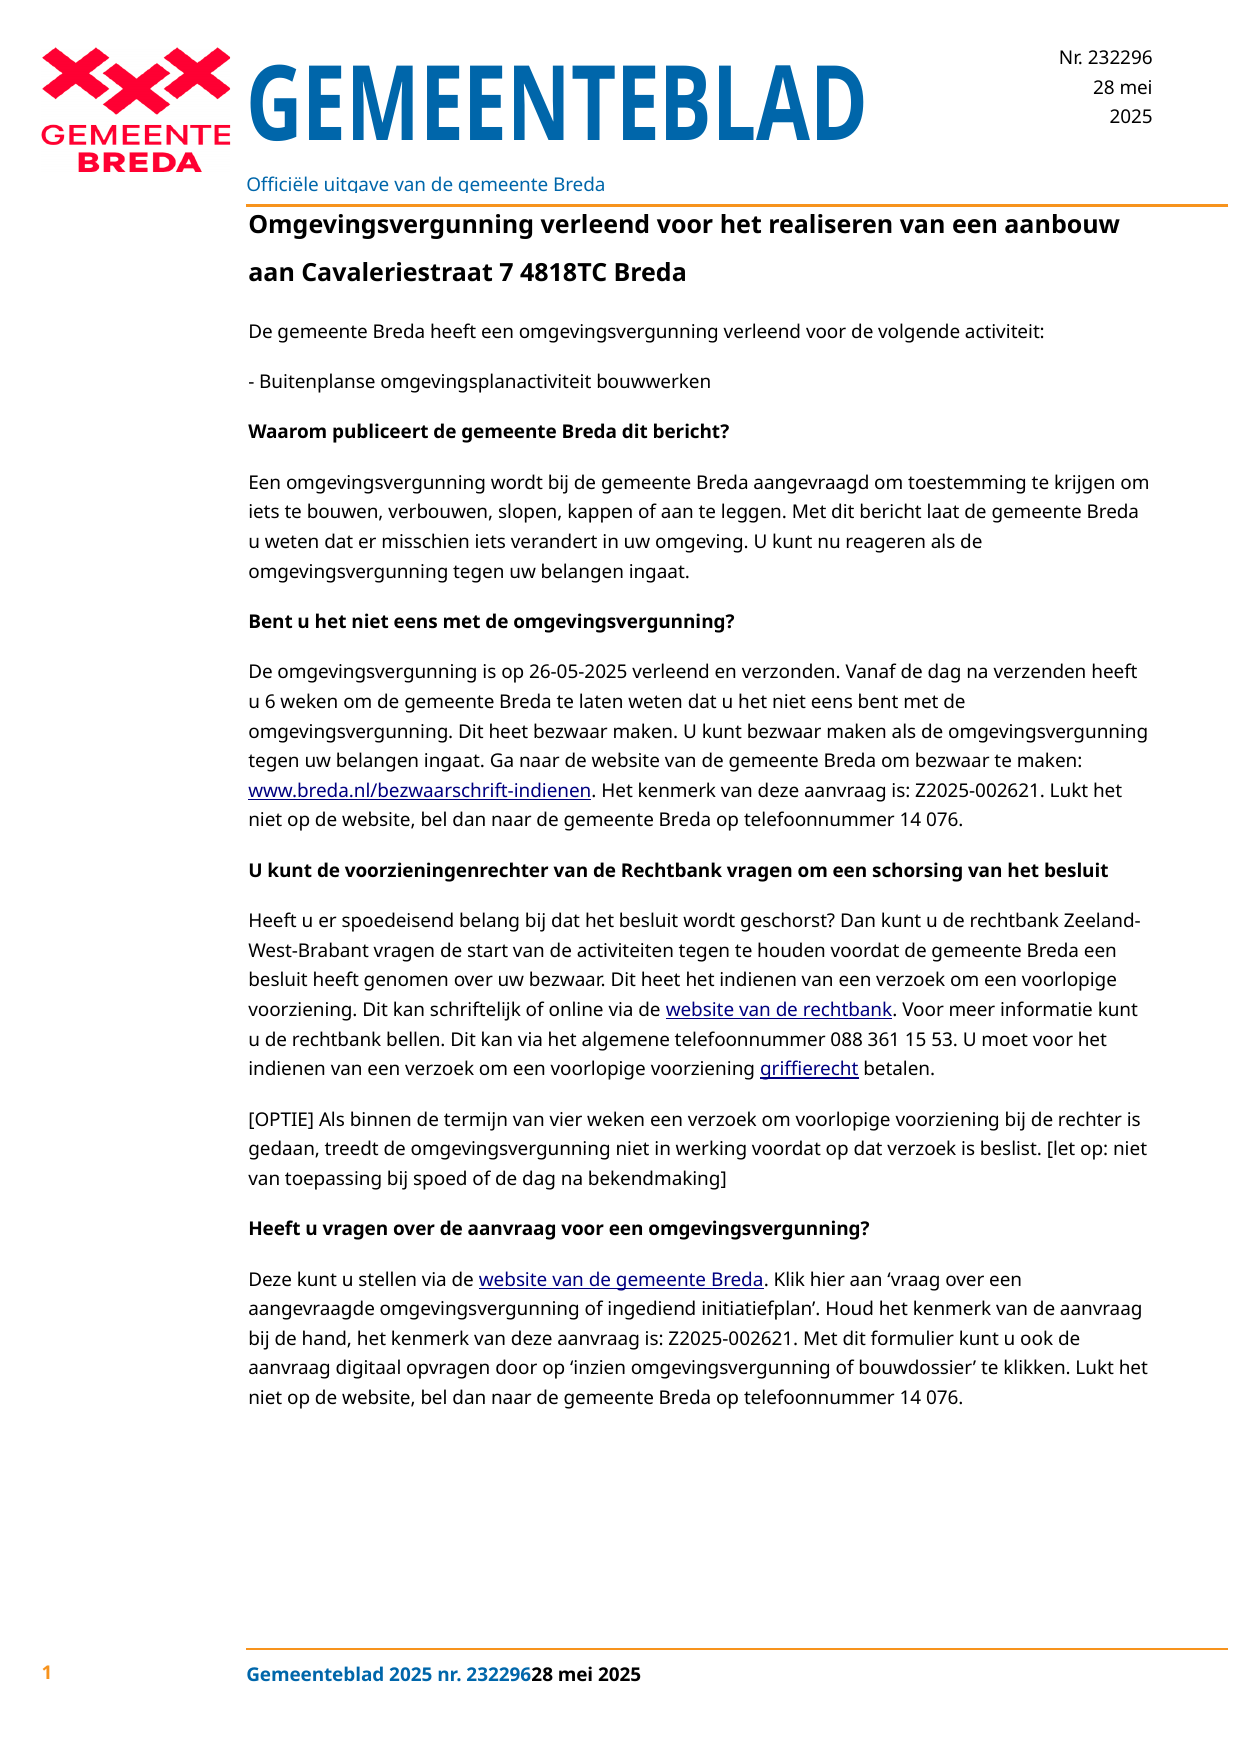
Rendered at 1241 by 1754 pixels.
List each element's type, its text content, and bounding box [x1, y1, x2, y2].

text De omgevingsvergunning is op 26-05-2025 verleend en verzonden. Vanaf de dag na verzenden heeft u 6 weken om de gemeente Breda te laten weten dat u het niet eens bent met de omgevingsvergunning. Dit heet bezwaar maken. U kunt bezwaar maken als de omgevingsvergunning tegen uw belangen ingaat. Ga naar de website van de gemeente Breda om bezwaar te maken: www.breda.nl/bezwaarschrift-indienen. Het kenmerk van deze aanvraag is: Z2025-002621. Lukt het niet op de website, bel dan naar de gemeente Breda op telefoonnummer 14 076. [248, 659, 1152, 832]
text Een omgevingsvergunning wordt bij de gemeente Breda aangevraagd om toestemming te krijgen om iets te bouwen, verbouwen, slopen, kappen of aan te leggen. Met dit bericht laat de gemeente Breda u weten dat er misschien iets verandert in uw omgeving. U kunt nu reageren als de omgevingsvergunning tegen uw belangen ingaat. [248, 469, 1152, 584]
text De gemeente Breda heeft een omgevingsvergunning verleend voor de volgende activiteit: [248, 318, 1152, 344]
text [OPTIE] Als binnen de termijn van vier weken een verzoek om voorlopige voorziening bij de rechter is gedaan, treedt de omgevingsvergunning niet in werking voordat op dat verzoek is beslist. [let op: niet van toepassing bij spoed of de dag na bekendmaking] [248, 1106, 1152, 1191]
text Bent u het niet eens met de omgevingsvergunning? [248, 608, 1152, 634]
text U kunt de voorzieningenrechter van de Rechtbank vragen om een schorsing van het besluit [248, 857, 1152, 883]
text - Buitenplanse omgevingsplanactiviteit bouwwerken [248, 368, 1152, 394]
text Waarom publiceert de gemeente Breda dit bericht? [248, 419, 1152, 444]
text Heeft u vragen over de aanvraag voor een omgevingsvergunning? [248, 1215, 1152, 1241]
text Deze kunt u stellen via de website van de gemeente Breda. Klik hier aan ‘vraag over een aangevraagde omgevingsvergunning of ingediend initiatiefplan’. Houd het kenmerk van de aanvraag bij de hand, het kenmerk van deze aanvraag is: Z2025-002621. Met dit formulier kunt u ook de aanvraag digitaal opvragen door op ‘inzien omgevingsvergunning of bouwdossier’ te klikken. Lukt het niet op de website, bel dan naar de gemeente Breda op telefoonnummer 14 076. [248, 1266, 1152, 1410]
text Heeft u er spoedeisend belang bij dat het besluit wordt geschorst? Dan kunt u de rechtbank Zeeland-West-Brabant vragen de start van de activiteiten tegen te houden voordat de gemeente Breda een besluit heeft genomen over uw bezwaar. Dit heet het indienen van een verzoek om een voorlopige voorziening. Dit kan schriftelijk of online via de website van de rechtbank. Voor meer informatie kunt u de rechtbank bellen. Dit kan via het algemene telefoonnummer 088 361 15 53. U moet voor het indienen van een verzoek om een voorlopige voorziening griffierecht betalen. [248, 907, 1152, 1081]
picture [41, 47, 231, 172]
text Omgevingsvergunning verleend voor het realiseren van een aanbouw aan Cavaleriestraat 7 4818TC Breda [248, 207, 1152, 288]
